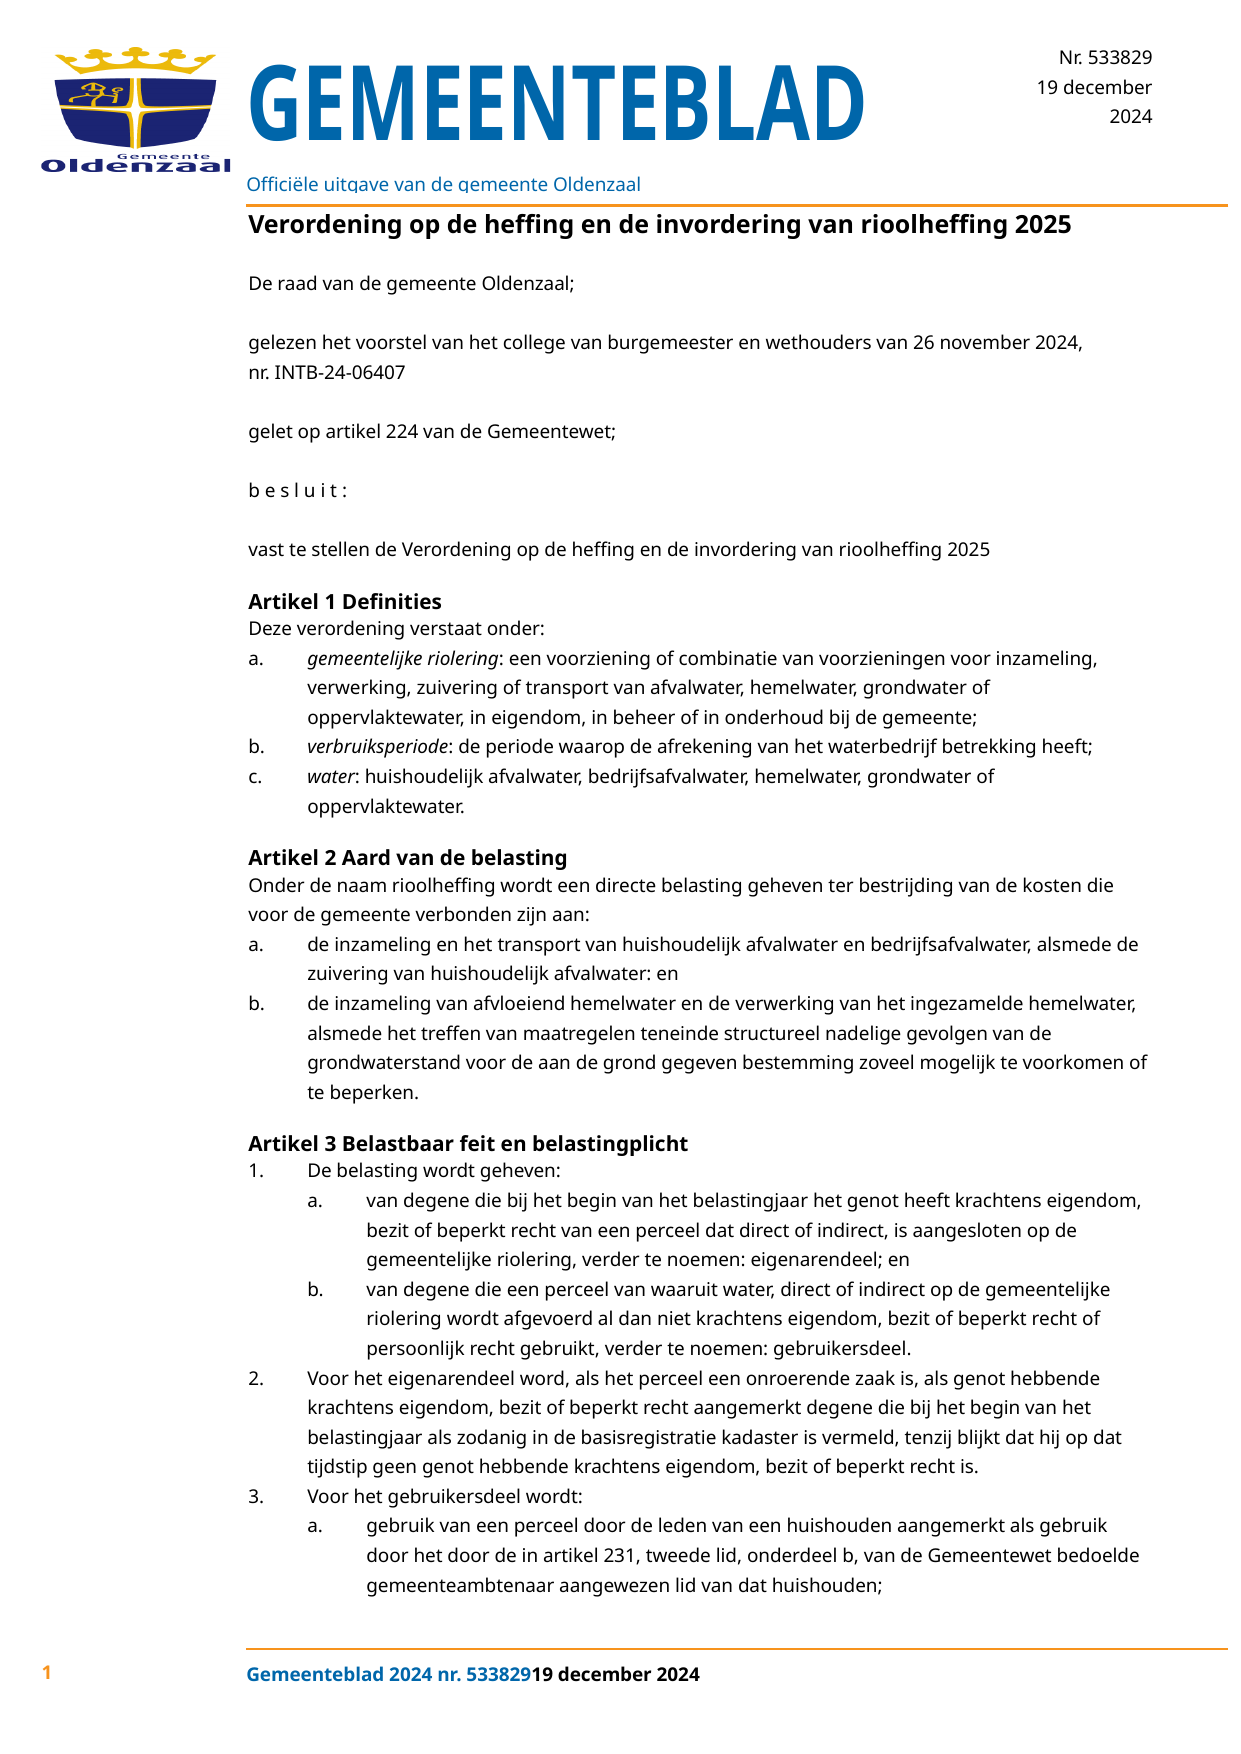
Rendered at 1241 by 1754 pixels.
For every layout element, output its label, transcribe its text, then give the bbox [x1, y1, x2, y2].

text Artikel 2 Aard van de belasting [248, 843, 1152, 872]
list De belasting wordt geheven: [248, 1158, 1152, 1183]
text Onder de naam rioolheffing wordt een directe belasting geheven ter bestrijding van de kosten die voor de gemeente verbonden zijn aan: [248, 872, 1152, 927]
text gelet op artikel 224 van de Gemeentewet; [248, 418, 1152, 444]
list verbruiksperiode: de periode waarop de afrekening van het waterbedrijf betrekking heeft; [248, 734, 1152, 759]
text De raad van de gemeente Oldenzaal; [248, 270, 1152, 296]
list Voor het eigenarendeel word, als het perceel een onroerende zaak is, als genot hebbende krachtens eigendom, bezit of beperkt recht aangemerkt degene die bij het begin van het belastingjaar als zodanig in de basisregistratie kadaster is vermeld, tenzij blijkt dat hij op dat tijdstip geen genot hebbende krachtens eigendom, bezit of beperkt recht is. [248, 1365, 1152, 1479]
list de inzameling en het transport van huishoudelijk afvalwater en bedrijfsafvalwater, alsmede de zuivering van huishoudelijk afvalwater: en [248, 931, 1152, 986]
list de inzameling van afvloeiend hemelwater en de verwerking van het ingezamelde hemelwater, alsmede het treffen van maatregelen teneinde structureel nadelige gevolgen van de grondwaterstand voor de aan de grond gegeven bestemming zoveel mogelijk te voorkomen of te beperken. [248, 990, 1152, 1104]
list gemeentelijke riolering: een voorziening of combinatie van voorzieningen voor inzameling, verwerking, zuivering of transport van afvalwater, hemelwater, grondwater of oppervlaktewater, in eigendom, in beheer of in onderhoud bij de gemeente; [248, 645, 1152, 730]
text vast te stellen de Verordening op de heffing en de invordering van rioolheffing 2025 [248, 537, 1152, 562]
text Verordening op de heffing en de invordering van rioolheffing 2025 [248, 207, 1152, 241]
list gebruik van een perceel door de leden van een huishouden aangemerkt als gebruik door het door de in artikel 231, tweede lid, onderdeel b, van de Gemeentewet bedoelde gemeenteambtenaar aangewezen lid van dat huishouden; [307, 1513, 1152, 1598]
list Voor het gebruikersdeel wordt: [248, 1483, 1152, 1509]
text b e s l u i t : [248, 477, 1152, 503]
text gelezen het voorstel van het college van burgemeester en wethouders van 26 november 2024, [248, 329, 1152, 355]
list van degene die bij het begin van het belastingjaar het genot heeft krachtens eigendom, bezit of beperkt recht van een perceel dat direct of indirect, is aangesloten op de gemeentelijke riolering, verder te noemen: eigenarendeel; en [307, 1187, 1152, 1272]
list water: huishoudelijk afvalwater, bedrijfsafvalwater, hemelwater, grondwater of oppervlaktewater. [248, 763, 1152, 819]
text nr. INTB-24-06407 [248, 359, 1152, 385]
text Artikel 3 Belastbaar feit en belastingplicht [248, 1129, 1152, 1158]
list van degene die een perceel van waaruit water, direct of indirect op de gemeentelijke riolering wordt afgevoerd al dan niet krachtens eigendom, bezit of beperkt recht of persoonlijk recht gebruikt, verder te noemen: gebruikersdeel. [307, 1276, 1152, 1361]
text Deze verordening verstaat onder: [248, 615, 1152, 641]
text Artikel 1 Definities [248, 587, 1152, 615]
picture [41, 47, 231, 172]
